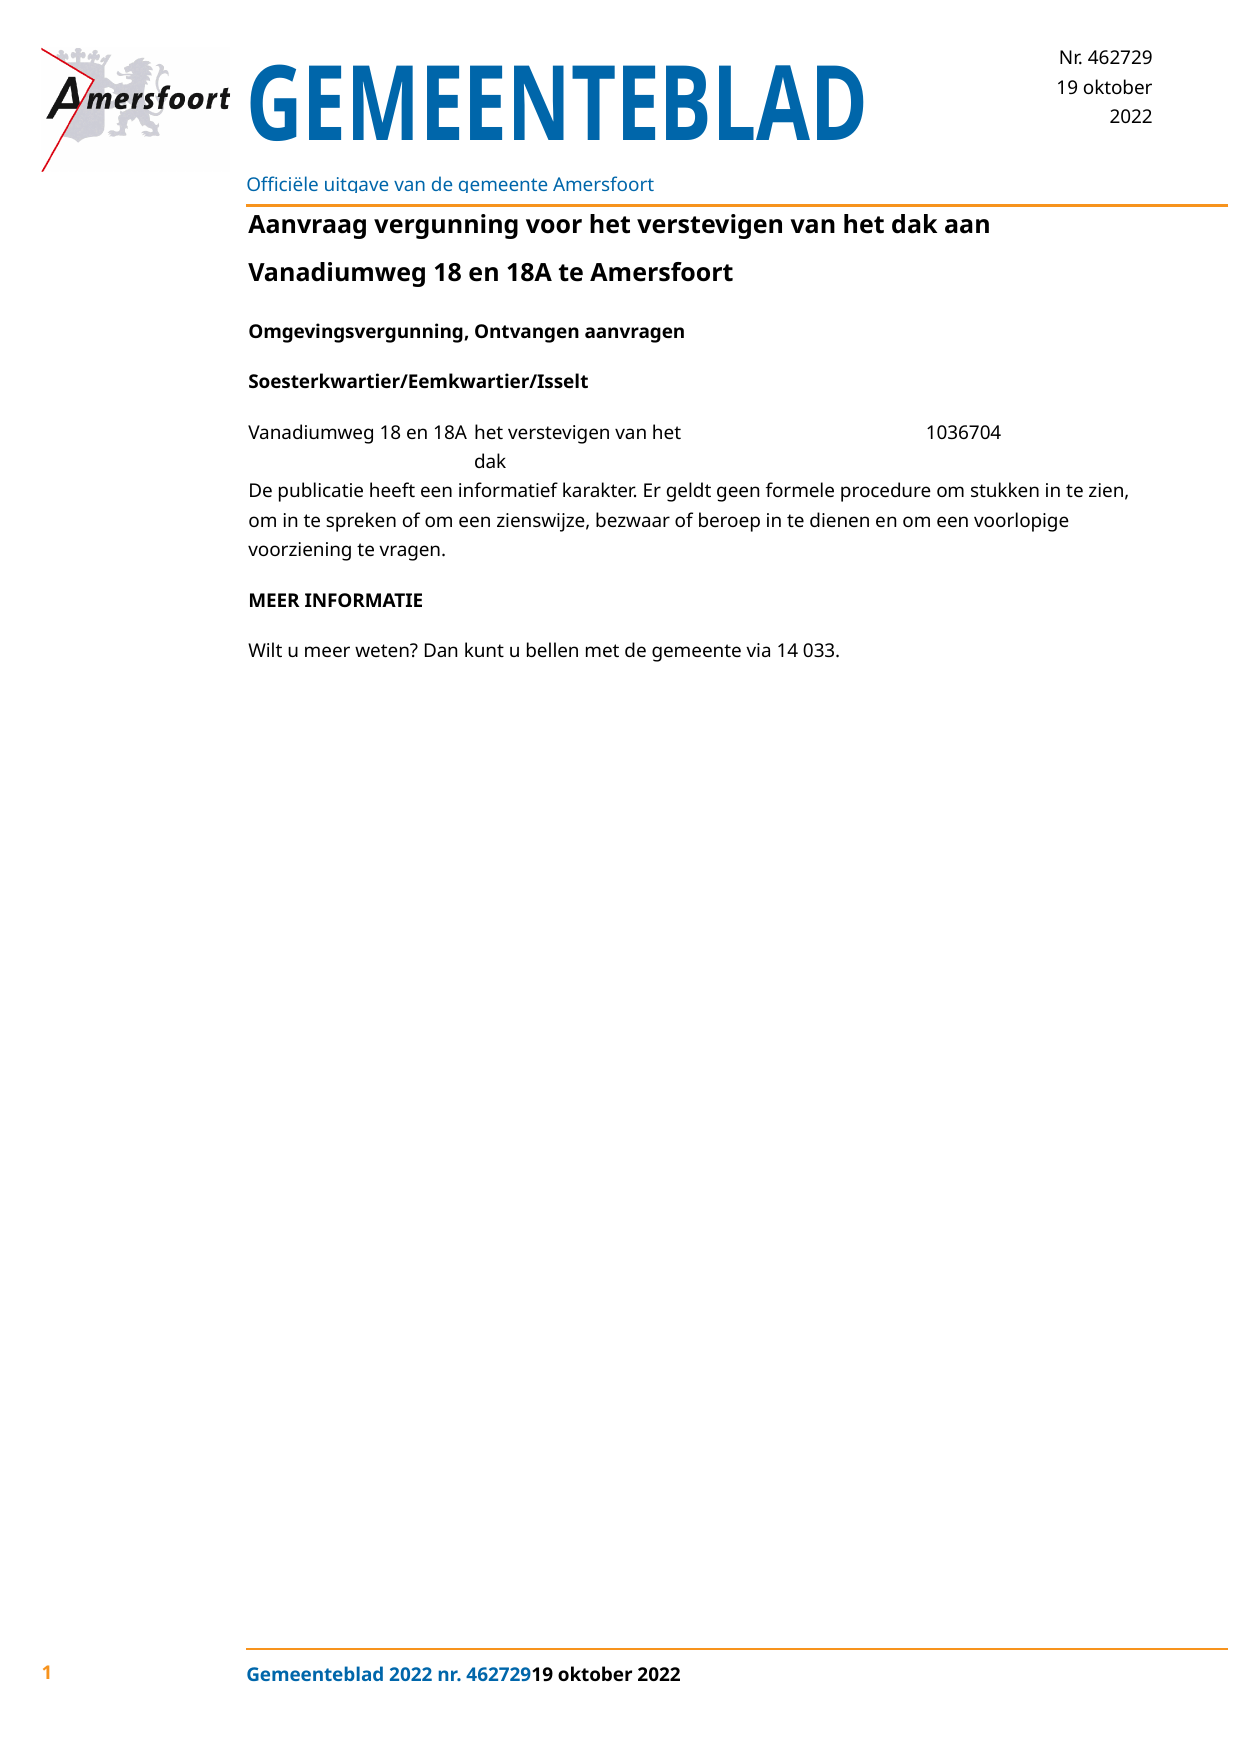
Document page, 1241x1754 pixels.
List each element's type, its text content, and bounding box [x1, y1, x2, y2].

text Soesterkwartier/Eemkwartier/Isselt [248, 368, 1152, 394]
table_header het verstevigen van het dak [474, 419, 700, 474]
table_header [700, 419, 926, 474]
text Omgevingsvergunning, Ontvangen aanvragen [248, 318, 1152, 344]
text De publicatie heeft een informatief karakter. Er geldt geen formele procedure om stukken in te zien, om in te spreken of om een zienswijze, bezwaar of beroep in te dienen en om een voorlopige voorziening te vragen. [248, 477, 1152, 562]
text Wilt u meer weten? Dan kunt u bellen met de gemeente via 14 033. [248, 637, 1152, 663]
text Aanvraag vergunning voor het verstevigen van het dak aan Vanadiumweg 18 en 18A te Amersfoort [248, 207, 1152, 288]
picture [41, 47, 231, 172]
text MEER INFORMATIE [248, 587, 1152, 613]
table_header 1036704 [926, 419, 1152, 474]
table_header Vanadiumweg 18 en 18A [248, 419, 474, 474]
